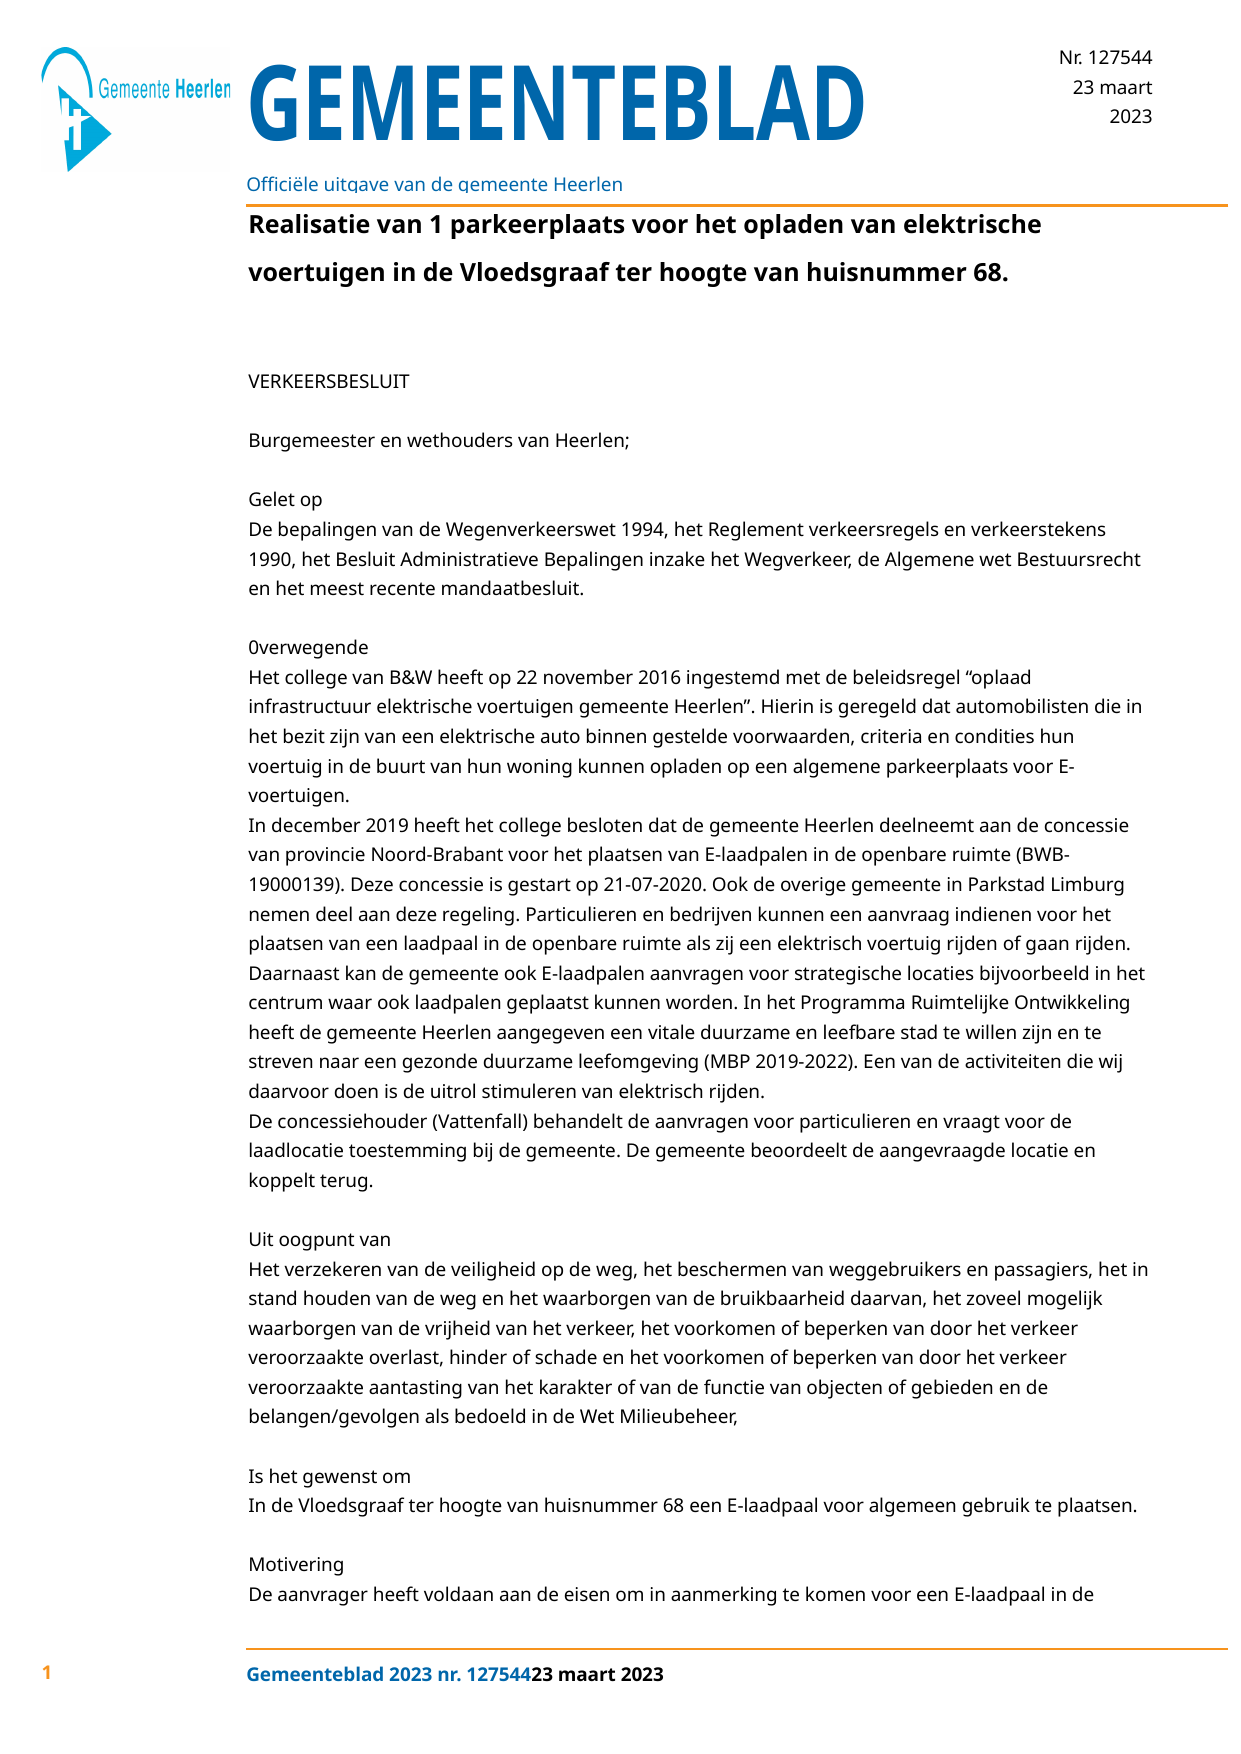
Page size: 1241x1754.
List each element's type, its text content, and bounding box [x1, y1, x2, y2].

text Gelet op [248, 487, 1152, 512]
text VERKEERSBESLUIT [248, 368, 1152, 394]
picture [41, 47, 59, 70]
text 0verwegende [248, 634, 1152, 660]
text In december 2019 heeft het college besloten dat de gemeente Heerlen deelneemt aan de concessie van provincie Noord-Brabant voor het plaatsen van E-laadpalen in de openbare ruimte (BWB-19000139). Deze concessie is gestart op 21-07-2020. Ook de overige gemeente in Parkstad Limburg nemen deel aan deze regeling. Particulieren en bedrijven kunnen een aanvraag indienen voor het plaatsen van een laadpaal in de openbare ruimte als zij een elektrisch voertuig rijden of gaan rijden. Daarnaast kan de gemeente ook E-laadpalen aanvragen voor strategische locaties bijvoorbeeld in het centrum waar ook laadpalen geplaatst kunnen worden. In het Programma Ruimtelijke Ontwikkeling heeft de gemeente Heerlen aangegeven een vitale duurzame en leefbare stad te willen zijn en te streven naar een gezonde duurzame leefomgeving (MBP 2019-2022). Een van de activiteiten die wij daarvoor doen is de uitrol stimuleren van elektrisch rijden. [248, 812, 1152, 1104]
text In de Vloedsgraaf ter hoogte van huisnummer 68 een E-laadpaal voor algemeen gebruik te plaatsen. [248, 1492, 1152, 1518]
text Burgemeester en wethouders van Heerlen; [248, 427, 1152, 453]
text De bepalingen van de Wegenverkeerswet 1994, het Reglement verkeersregels en verkeerstekens 1990, het Besluit Administratieve Bepalingen inzake het Wegverkeer, de Algemene wet Bestuursrecht en het meest recente mandaatbesluit. [248, 516, 1152, 601]
picture [41, 47, 231, 172]
text Het college van B&W heeft op 22 november 2016 ingestemd met de beleidsregel “oplaad infrastructuur elektrische voertuigen gemeente Heerlen”. Hierin is geregeld dat automobilisten die in het bezit zijn van een elektrische auto binnen gestelde voorwaarden, criteria en condities hun voertuig in de buurt van hun woning kunnen opladen op een algemene parkeerplaats voor E-voertuigen. [248, 664, 1152, 808]
text De aanvrager heeft voldaan aan de eisen om in aanmerking te komen voor een E-laadpaal in de [248, 1581, 1152, 1607]
text Uit oogpunt van [248, 1226, 1152, 1252]
text Het verzekeren van de veiligheid op de weg, het beschermen van weggebruikers en passagiers, het in stand houden van de weg en het waarborgen van de bruikbaarheid daarvan, het zoveel mogelijk waarborgen van de vrijheid van het verkeer, het voorkomen of beperken van door het verkeer veroorzaakte overlast, hinder of schade en het voorkomen of beperken van door het verkeer veroorzaakte aantasting van het karakter of van de functie van objecten of gebieden en de belangen/gevolgen als bedoeld in de Wet Milieubeheer, [248, 1256, 1152, 1429]
text Realisatie van 1 parkeerplaats voor het opladen van elektrische voertuigen in de Vloedsgraaf ter hoogte van huisnummer 68. [248, 207, 1152, 288]
text Motivering [248, 1552, 1152, 1577]
text De concessiehouder (Vattenfall) behandelt de aanvragen voor particulieren en vraagt voor de laadlocatie toestemming bij de gemeente. De gemeente beoordeelt de aangevraagde locatie en koppelt terug. [248, 1108, 1152, 1193]
text Is het gewenst om [248, 1463, 1152, 1488]
